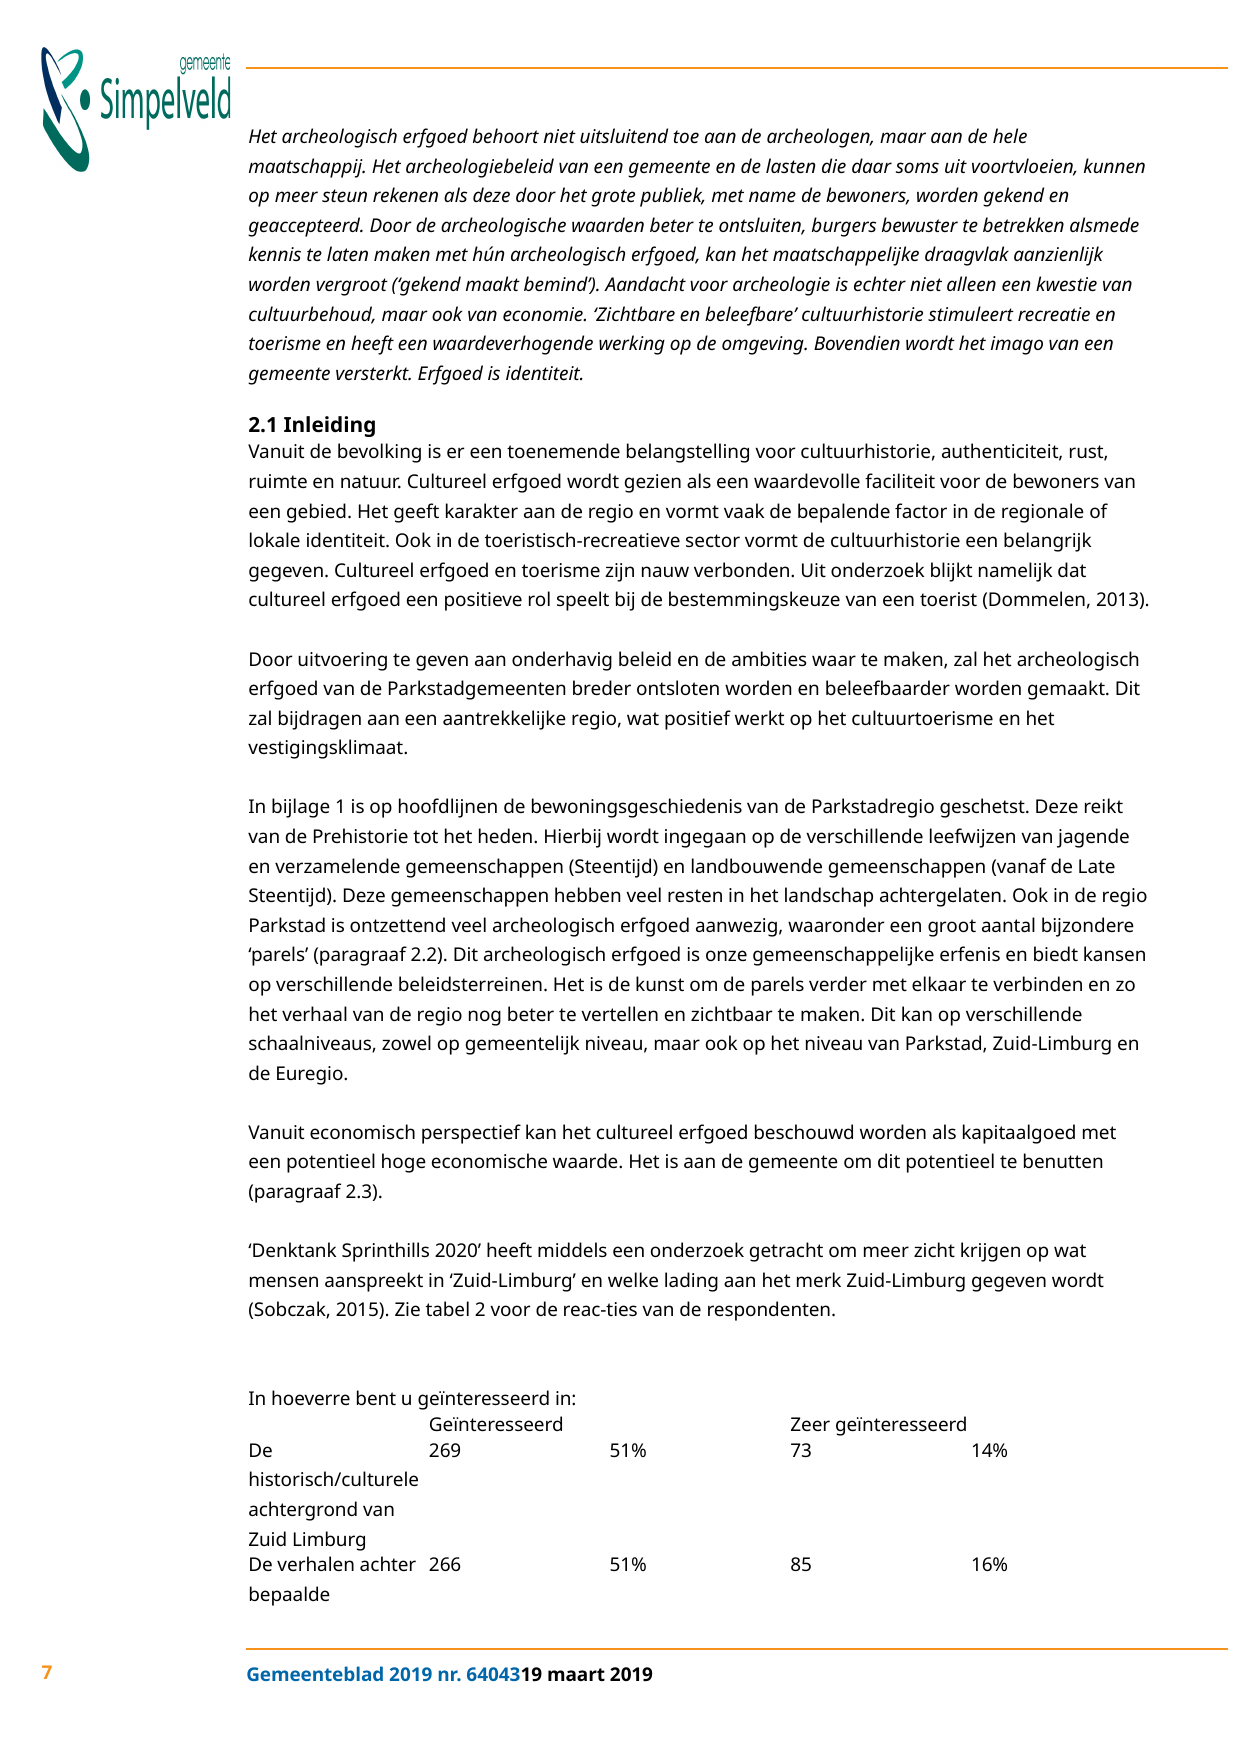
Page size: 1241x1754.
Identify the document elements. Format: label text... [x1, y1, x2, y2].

table_cell Zeer geïnteresseerd [790, 1411, 1152, 1437]
table_cell 73 [790, 1437, 971, 1551]
text 2.1 Inleiding [248, 410, 1152, 439]
table_cell 16% [971, 1551, 1152, 1607]
table_cell De verhalen achter bepaalde [248, 1551, 429, 1607]
text Door uitvoering te geven aan onderhavig beleid en de ambities waar te maken, zal het archeologisch erfgoed van de Parkstadgemeenten breder ontsloten worden en beleefbaarder worden gemaakt. Dit zal bijdragen aan een aantrekkelijke regio, wat positief werkt op het cultuurtoerisme en het vestigingsklimaat. [248, 646, 1152, 760]
table_cell 85 [790, 1551, 971, 1607]
table_cell De historisch/culturele achtergrond van Zuid Limburg [248, 1437, 429, 1551]
table_cell 51% [609, 1437, 790, 1551]
text Vanuit de bevolking is er een toenemende belangstelling voor cultuurhistorie, authenticiteit, rust, ruimte en natuur. Cultureel erfgoed wordt gezien als een waardevolle faciliteit voor de bewoners van een gebied. Het geeft karakter aan de regio en vormt vaak de bepalende factor in de regionale of lokale identiteit. Ook in de toeristisch-recreatieve sector vormt de cultuurhistorie een belangrijk gegeven. Cultureel erfgoed en toerisme zijn nauw verbonden. Uit onderzoek blijkt namelijk dat cultureel erfgoed een positieve rol speelt bij de bestemmingskeuze van een toerist (Dommelen, 2013). [248, 439, 1152, 612]
table_cell 51% [609, 1551, 790, 1607]
table_cell Geïnteresseerd [429, 1411, 790, 1437]
text Het archeologisch erfgoed behoort niet uitsluitend toe aan de archeologen, maar aan de hele maatschappij. Het archeologiebeleid van een gemeente en de lasten die daar soms uit voortvloeien, kunnen op meer steun rekenen als deze door het grote publiek, met name de bewoners, worden gekend en geaccepteerd. Door de archeologische waarden beter te ontsluiten, burgers bewuster te betrekken alsmede kennis te laten maken met hún archeologisch erfgoed, kan het maatschappelijke draagvlak aanzienlijk worden vergroot (‘gekend maakt bemind’). Aandacht voor archeologie is echter niet alleen een kwestie van cultuurbehoud, maar ook van economie. ‘Zichtbare en beleefbare’ cultuurhistorie stimuleert recreatie en toerisme en heeft een waardeverhogende werking op de omgeving. Bovendien wordt het imago van een gemeente versterkt. Erfgoed is identiteit. [248, 123, 1152, 386]
picture [41, 47, 231, 172]
table_cell 266 [429, 1551, 609, 1607]
table_header In hoeverre bent u geïnteresseerd in: [248, 1386, 1152, 1411]
text ‘Denktank Sprinthills 2020’ heeft middels een onderzoek getracht om meer zicht krijgen op wat mensen aanspreekt in ‘Zuid-Limburg’ en welke lading aan het merk Zuid-Limburg gegeven wordt (Sobczak, 2015). Zie tabel 2 voor de reac-ties van de respondenten. [248, 1237, 1152, 1322]
table_cell [248, 1411, 429, 1437]
table_cell 14% [971, 1437, 1152, 1551]
text In bijlage 1 is op hoofdlijnen de bewoningsgeschiedenis van de Parkstadregio geschetst. Deze reikt van de Prehistorie tot het heden. Hierbij wordt ingegaan op de verschillende leefwijzen van jagende en verzamelende gemeenschappen (Steentijd) en landbouwende gemeenschappen (vanaf de Late Steentijd). Deze gemeenschappen hebben veel resten in het landschap achtergelaten. Ook in de regio Parkstad is ontzettend veel archeologisch erfgoed aanwezig, waaronder een groot aantal bijzondere ‘parels’ (paragraaf 2.2). Dit archeologisch erfgoed is onze gemeenschappelijke erfenis en biedt kansen op verschillende beleidsterreinen. Het is de kunst om de parels verder met elkaar te verbinden en zo het verhaal van de regio nog beter te vertellen en zichtbaar te maken. Dit kan op verschillende schaalniveaus, zowel op gemeentelijk niveau, maar ook op het niveau van Parkstad, Zuid-Limburg en de Euregio. [248, 794, 1152, 1086]
text Vanuit economisch perspectief kan het cultureel erfgoed beschouwd worden als kapitaalgoed met een potentieel hoge economische waarde. Het is aan de gemeente om dit potentieel te benutten (paragraaf 2.3). [248, 1119, 1152, 1204]
table_cell 269 [429, 1437, 609, 1551]
